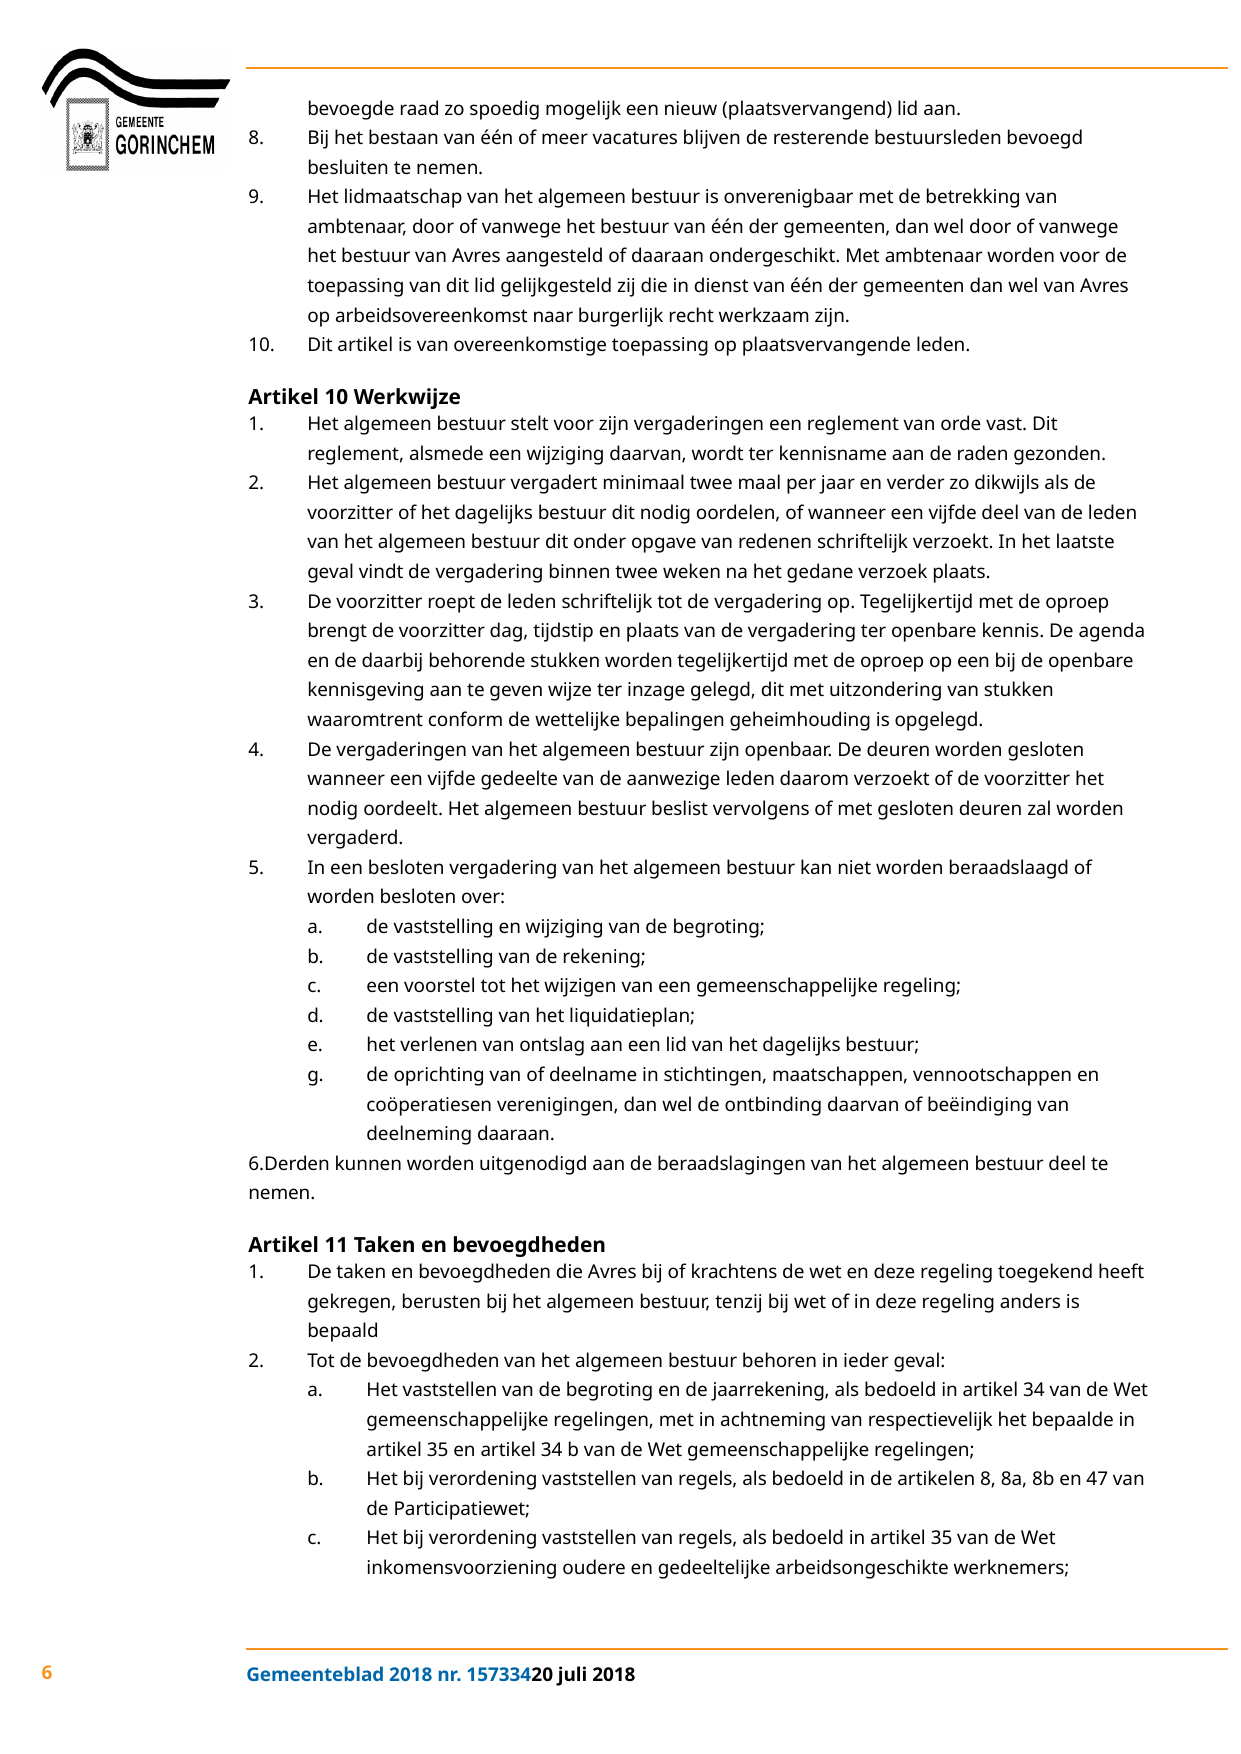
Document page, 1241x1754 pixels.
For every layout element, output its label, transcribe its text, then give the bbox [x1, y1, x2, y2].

list Tot de bevoegdheden van het algemeen bestuur behoren in ieder geval: [248, 1347, 1152, 1373]
list het verlenen van ontslag aan een lid van het dagelijks bestuur; [307, 1032, 1152, 1057]
list De vergaderingen van het algemeen bestuur zijn openbaar. De deuren worden gesloten wanneer een vijfde gedeelte van de aanwezige leden daarom verzoekt of de voorzitter het nodig oordeelt. Het algemeen bestuur beslist vervolgens of met gesloten deuren zal worden vergaderd. [248, 736, 1152, 850]
list de vaststelling van de rekening; [307, 943, 1152, 968]
list Het vaststellen van de begroting en de jaarrekening, als bedoeld in artikel 34 van de Wet gemeenschappelijke regelingen, met in achtneming van respectievelijk het bepaalde in artikel 35 en artikel 34 b van de Wet gemeenschappelijke regelingen; [307, 1377, 1152, 1462]
list Het algemeen bestuur vergadert minimaal twee maal per jaar en verder zo dikwijls als de voorzitter of het dagelijks bestuur dit nodig oordelen, of wanneer een vijfde deel van de leden van het algemeen bestuur dit onder opgave van redenen schriftelijk verzoekt. In het laatste geval vindt de vergadering binnen twee weken na het gedane verzoek plaats. [248, 469, 1152, 584]
list Het bij verordening vaststellen van regels, als bedoeld in artikel 35 van de Wet inkomensvoorziening oudere en gedeeltelijke arbeidsongeschikte werknemers; [307, 1524, 1152, 1580]
list Bij het bestaan van één of meer vacatures blijven de resterende bestuursleden bevoegd besluiten te nemen. [248, 124, 1152, 180]
list Het algemeen bestuur stelt voor zijn vergaderingen een reglement van orde vast. Dit reglement, alsmede een wijziging daarvan, wordt ter kennisname aan de raden gezonden. [248, 410, 1152, 466]
list bevoegde raad zo spoedig mogelijk een nieuw (plaatsvervangend) lid aan. [248, 95, 1152, 121]
list de vaststelling van het liquidatieplan; [307, 1002, 1152, 1028]
list de oprichting van of deelname in stichtingen, maatschappen, vennootschappen en coöperatiesen verenigingen, dan wel de ontbinding daarvan of beëindiging van deelneming daaraan. [307, 1061, 1152, 1146]
list In een besloten vergadering van het algemeen bestuur kan niet worden beraadslaagd of worden besloten over: [248, 854, 1152, 909]
list een voorstel tot het wijzigen van een gemeenschappelijke regeling; [307, 972, 1152, 998]
list De voorzitter roept de leden schriftelijk tot de vergadering op. Tegelijkertijd met de oproep brengt de voorzitter dag, tijdstip en plaats van de vergadering ter openbare kennis. De agenda en de daarbij behorende stukken worden tegelijkertijd met de oproep op een bij de openbare kennisgeving aan te geven wijze ter inzage gelegd, dit met uitzondering van stukken waaromtrent conform de wettelijke bepalingen geheimhouding is opgelegd. [248, 588, 1152, 732]
list de vaststelling en wijziging van de begroting; [307, 913, 1152, 939]
text Artikel 10 Werkwijze [248, 382, 1152, 410]
list Dit artikel is van overeenkomstige toepassing op plaatsvervangende leden. [248, 331, 1152, 357]
list Het lidmaatschap van het algemeen bestuur is onverenigbaar met de betrekking van ambtenaar, door of vanwege het bestuur van één der gemeenten, dan wel door of vanwege het bestuur van Avres aangesteld of daaraan ondergeschikt. Met ambtenaar worden voor de toepassing van dit lid gelijkgesteld zij die in dienst van één der gemeenten dan wel van Avres op arbeidsovereenkomst naar burgerlijk recht werkzaam zijn. [248, 183, 1152, 328]
list De taken en bevoegdheden die Avres bij of krachtens de wet en deze regeling toegekend heeft gekregen, berusten bij het algemeen bestuur, tenzij bij wet of in deze regeling anders is bepaald [248, 1258, 1152, 1343]
text 6.Derden kunnen worden uitgenodigd aan de beraadslagingen van het algemeen bestuur deel te nemen. [248, 1150, 1152, 1205]
picture [41, 47, 231, 172]
list Het bij verordening vaststellen van regels, als bedoeld in de artikelen 8, 8a, 8b en 47 van de Participatiewet; [307, 1465, 1152, 1521]
text Artikel 11 Taken en bevoegdheden [248, 1230, 1152, 1258]
